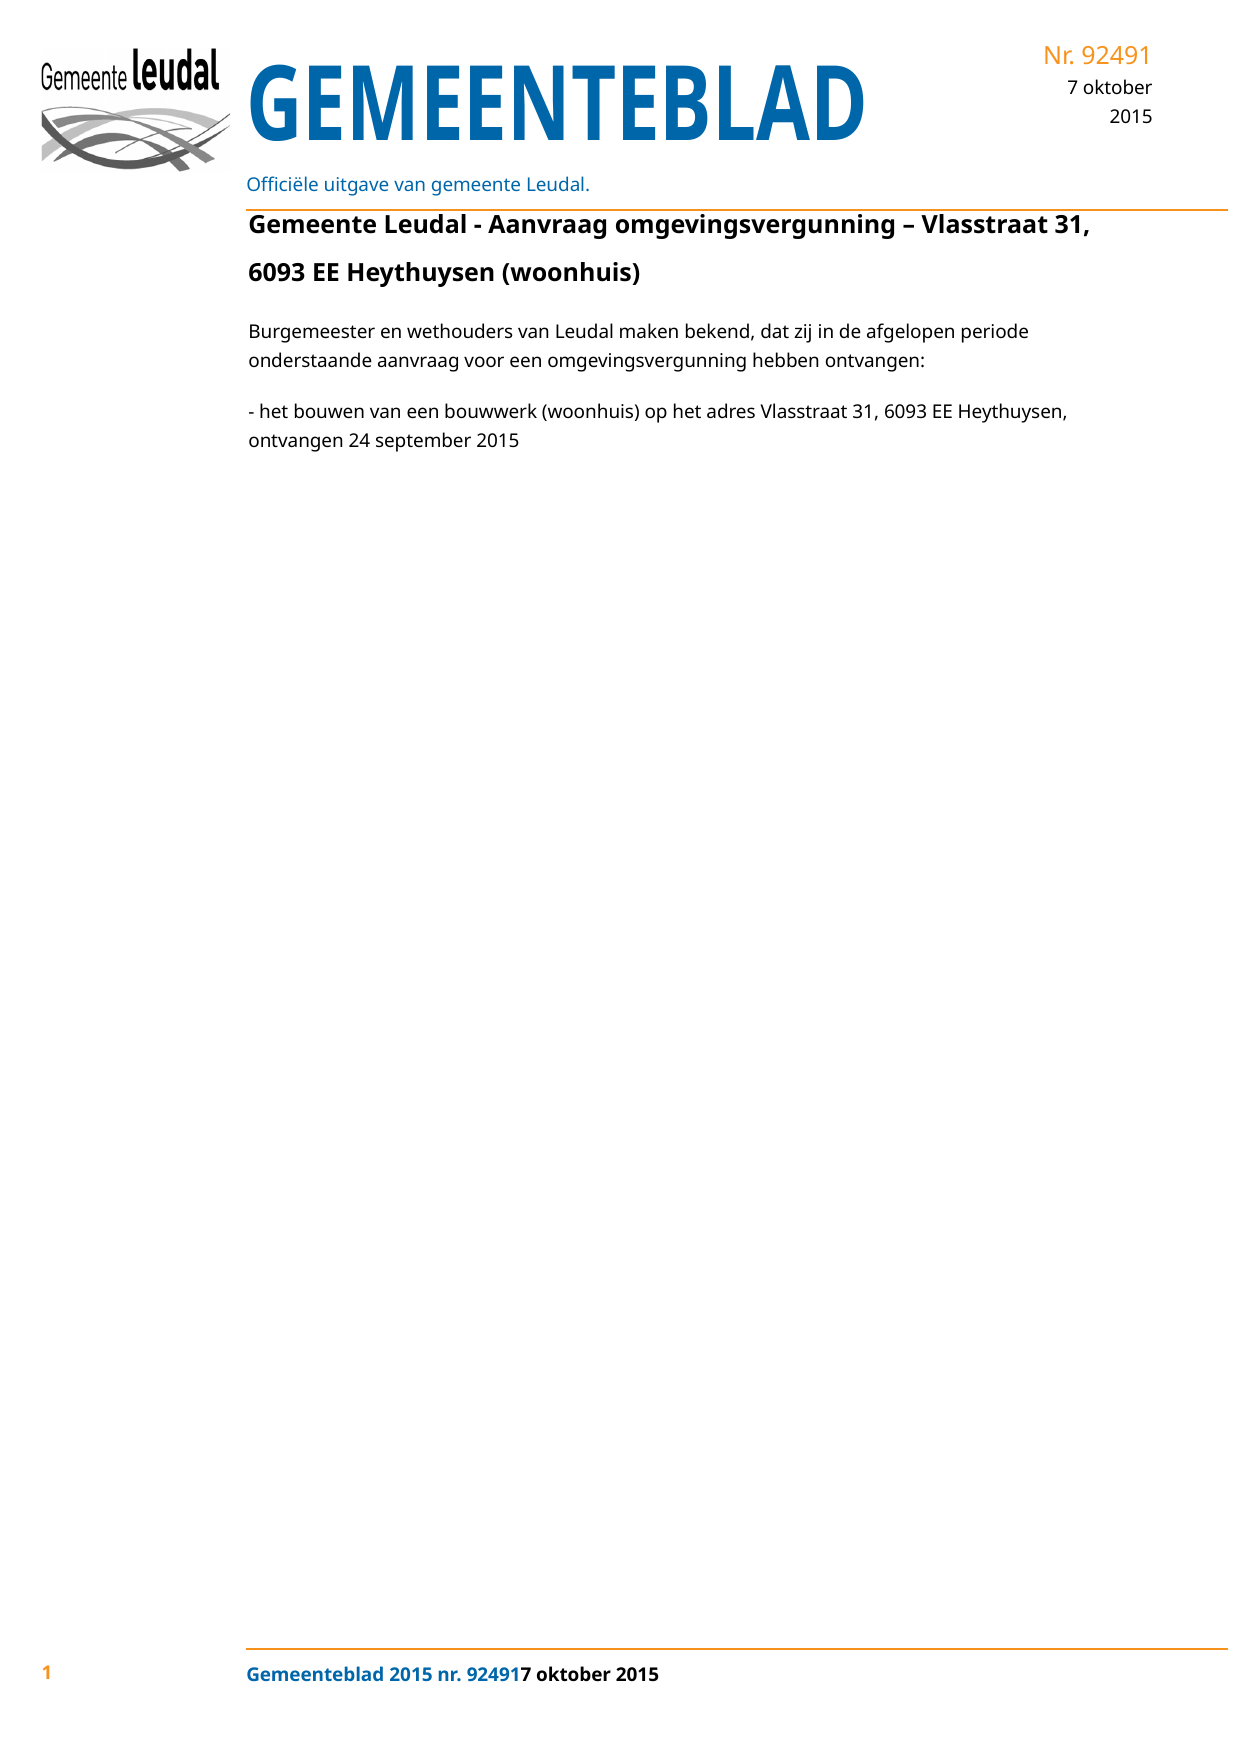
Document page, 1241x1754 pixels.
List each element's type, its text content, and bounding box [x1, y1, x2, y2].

text Burgemeester en wethouders van Leudal maken bekend, dat zij in de afgelopen periode onderstaande aanvraag voor een omgevingsvergunning hebben ontvangen: [248, 318, 1152, 373]
picture [41, 47, 231, 172]
text Gemeente Leudal - Aanvraag omgevingsvergunning – Vlasstraat 31, 6093 EE Heythuysen (woonhuis) [248, 211, 1152, 288]
text - het bouwen van een bouwwerk (woonhuis) op het adres Vlasstraat 31, 6093 EE Heythuysen, ontvangen 24 september 2015 [248, 398, 1152, 453]
